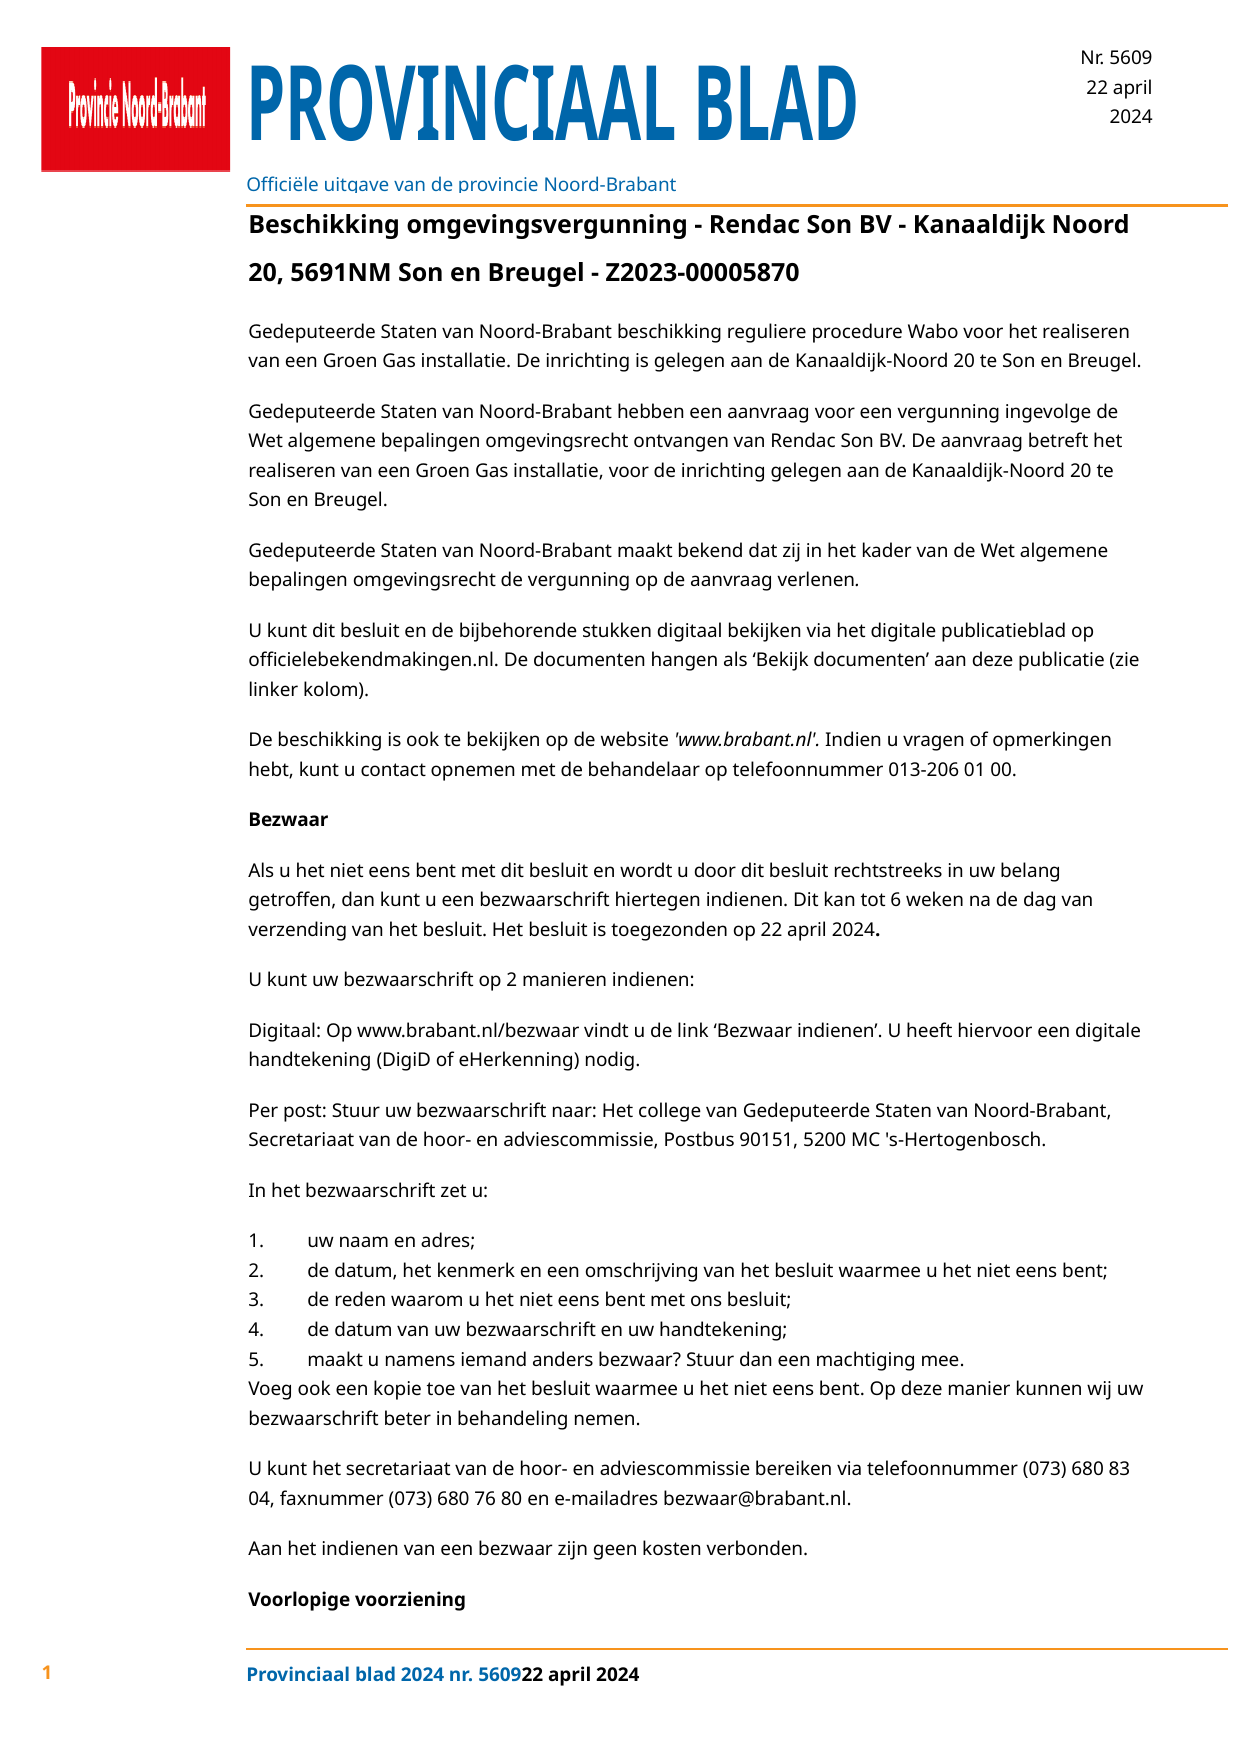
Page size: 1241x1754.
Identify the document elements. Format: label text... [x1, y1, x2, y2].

text Als u het niet eens bent met dit besluit en wordt u door dit besluit rechtstreeks in uw belang getroffen, dan kunt u een bezwaarschrift hiertegen indienen. Dit kan tot 6 weken na de dag van verzending van het besluit. Het besluit is toegezonden op 22 april 2024. [248, 857, 1152, 942]
text De beschikking is ook te bekijken op de website 'www.brabant.nl'. Indien u vragen of opmerkingen hebt, kunt u contact opnemen met de behandelaar op telefoonnummer 013-206 01 00. [248, 727, 1152, 782]
list de reden waarom u het niet eens bent met ons besluit; [248, 1287, 1152, 1312]
picture [41, 47, 231, 172]
text U kunt het secretariaat van de hoor- en adviescommissie bereiken via telefoonnummer (073) 680 83 04, faxnummer (073) 680 76 80 en e-mailadres bezwaar@brabant.nl. [248, 1455, 1152, 1511]
list uw naam en adres; [248, 1227, 1152, 1253]
text Aan het indienen van een bezwaar zijn geen kosten verbonden. [248, 1535, 1152, 1561]
text U kunt dit besluit en de bijbehorende stukken digitaal bekijken via het digitale publicatieblad op officielebekendmakingen.nl. De documenten hangen als ‘Bekijk documenten’ aan deze publicatie (zie linker kolom). [248, 617, 1152, 702]
list de datum, het kenmerk en een omschrijving van het besluit waarmee u het niet eens bent; [248, 1257, 1152, 1283]
list de datum van uw bezwaarschrift en uw handtekening; [248, 1316, 1152, 1342]
text U kunt uw bezwaarschrift op 2 manieren indienen: [248, 967, 1152, 992]
list maakt u namens iemand anders bezwaar? Stuur dan een machtiging mee. [248, 1346, 1152, 1372]
text Digitaal: Op www.brabant.nl/bezwaar vindt u de link ‘Bezwaar indienen’. U heeft hiervoor een digitale handtekening (DigiD of eHerkenning) nodig. [248, 1017, 1152, 1072]
text Per post: Stuur uw bezwaarschrift naar: Het college van Gedeputeerde Staten van Noord-Brabant, Secretariaat van de hoor- en adviescommissie, Postbus 90151, 5200 MC 's‑Hertogenbosch. [248, 1097, 1152, 1152]
text Voeg ook een kopie toe van het besluit waarmee u het niet eens bent. Op deze manier kunnen wij uw bezwaarschrift beter in behandeling nemen. [248, 1375, 1152, 1431]
text In het bezwaarschrift zet u: [248, 1177, 1152, 1203]
text Voorlopige voorziening [248, 1586, 1152, 1612]
text Beschikking omgevingsvergunning - Rendac Son BV - Kanaaldijk Noord 20, 5691NM Son en Breugel - Z2023-00005870 [248, 207, 1152, 288]
text Gedeputeerde Staten van Noord-Brabant maakt bekend dat zij in het kader van de Wet algemene bepalingen omgevingsrecht de vergunning op de aanvraag verlenen. [248, 537, 1152, 592]
text Gedeputeerde Staten van Noord-Brabant hebben een aanvraag voor een vergunning ingevolge de Wet algemene bepalingen omgevingsrecht ontvangen van Rendac Son BV. De aanvraag betreft het realiseren van een Groen Gas installatie, voor de inrichting gelegen aan de Kanaaldijk-Noord 20 te Son en Breugel. [248, 398, 1152, 512]
text Bezwaar [248, 807, 1152, 832]
text Gedeputeerde Staten van Noord-Brabant beschikking reguliere procedure Wabo voor het realiseren van een Groen Gas installatie. De inrichting is gelegen aan de Kanaaldijk-Noord 20 te Son en Breugel. [248, 318, 1152, 373]
